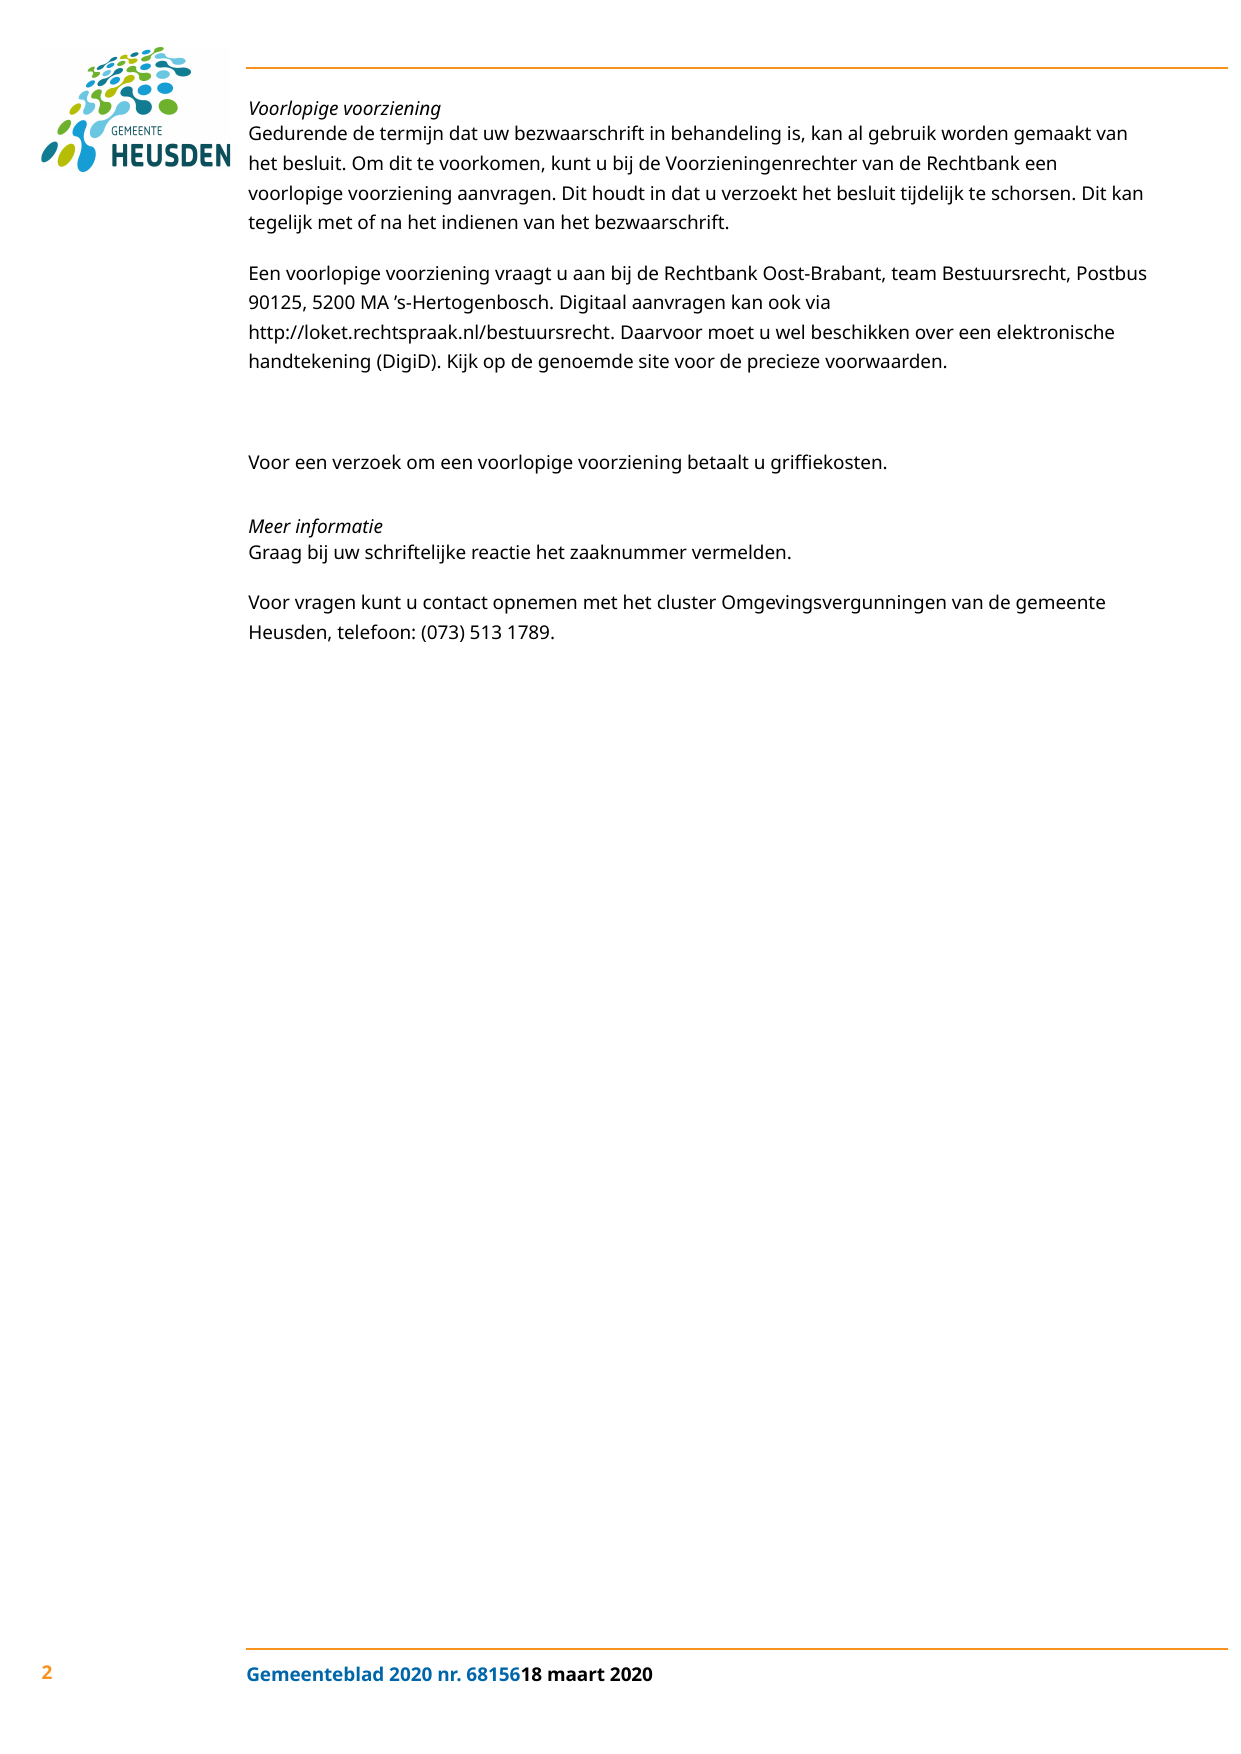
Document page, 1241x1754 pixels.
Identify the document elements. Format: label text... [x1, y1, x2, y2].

text Gedurende de termijn dat uw bezwaarschrift in behandeling is, kan al gebruik worden gemaakt van het besluit. Om dit te voorkomen, kunt u bij de Voorzieningenrechter van de Rechtbank een voorlopige voorziening aanvragen. Dit houdt in dat u verzoekt het besluit tijdelijk te schorsen. Dit kan tegelijk met of na het indienen van het bezwaarschrift. [248, 121, 1152, 235]
text Meer informatie [248, 513, 1152, 539]
text Voor vragen kunt u contact opnemen met het cluster Omgevingsvergunningen van de gemeente Heusden, telefoon: (073) 513 1789. [248, 589, 1152, 645]
text Voor een verzoek om een voorlopige voorziening betaalt u griffiekosten. [248, 449, 1152, 475]
picture [41, 47, 231, 172]
text Graag bij uw schriftelijke reactie het zaaknummer vermelden. [248, 539, 1152, 565]
text Een voorlopige voorziening vraagt u aan bij de Rechtbank Oost-Brabant, team Bestuursrecht, Postbus 90125, 5200 MA ’s-Hertogenbosch. Digitaal aanvragen kan ook via http://loket.rechtspraak.nl/bestuursrecht. Daarvoor moet u wel beschikken over een elektronische handtekening (DigiD). Kijk op de genoemde site voor de precieze voorwaarden. [248, 260, 1152, 374]
text Voorlopige voorziening [248, 95, 1152, 121]
